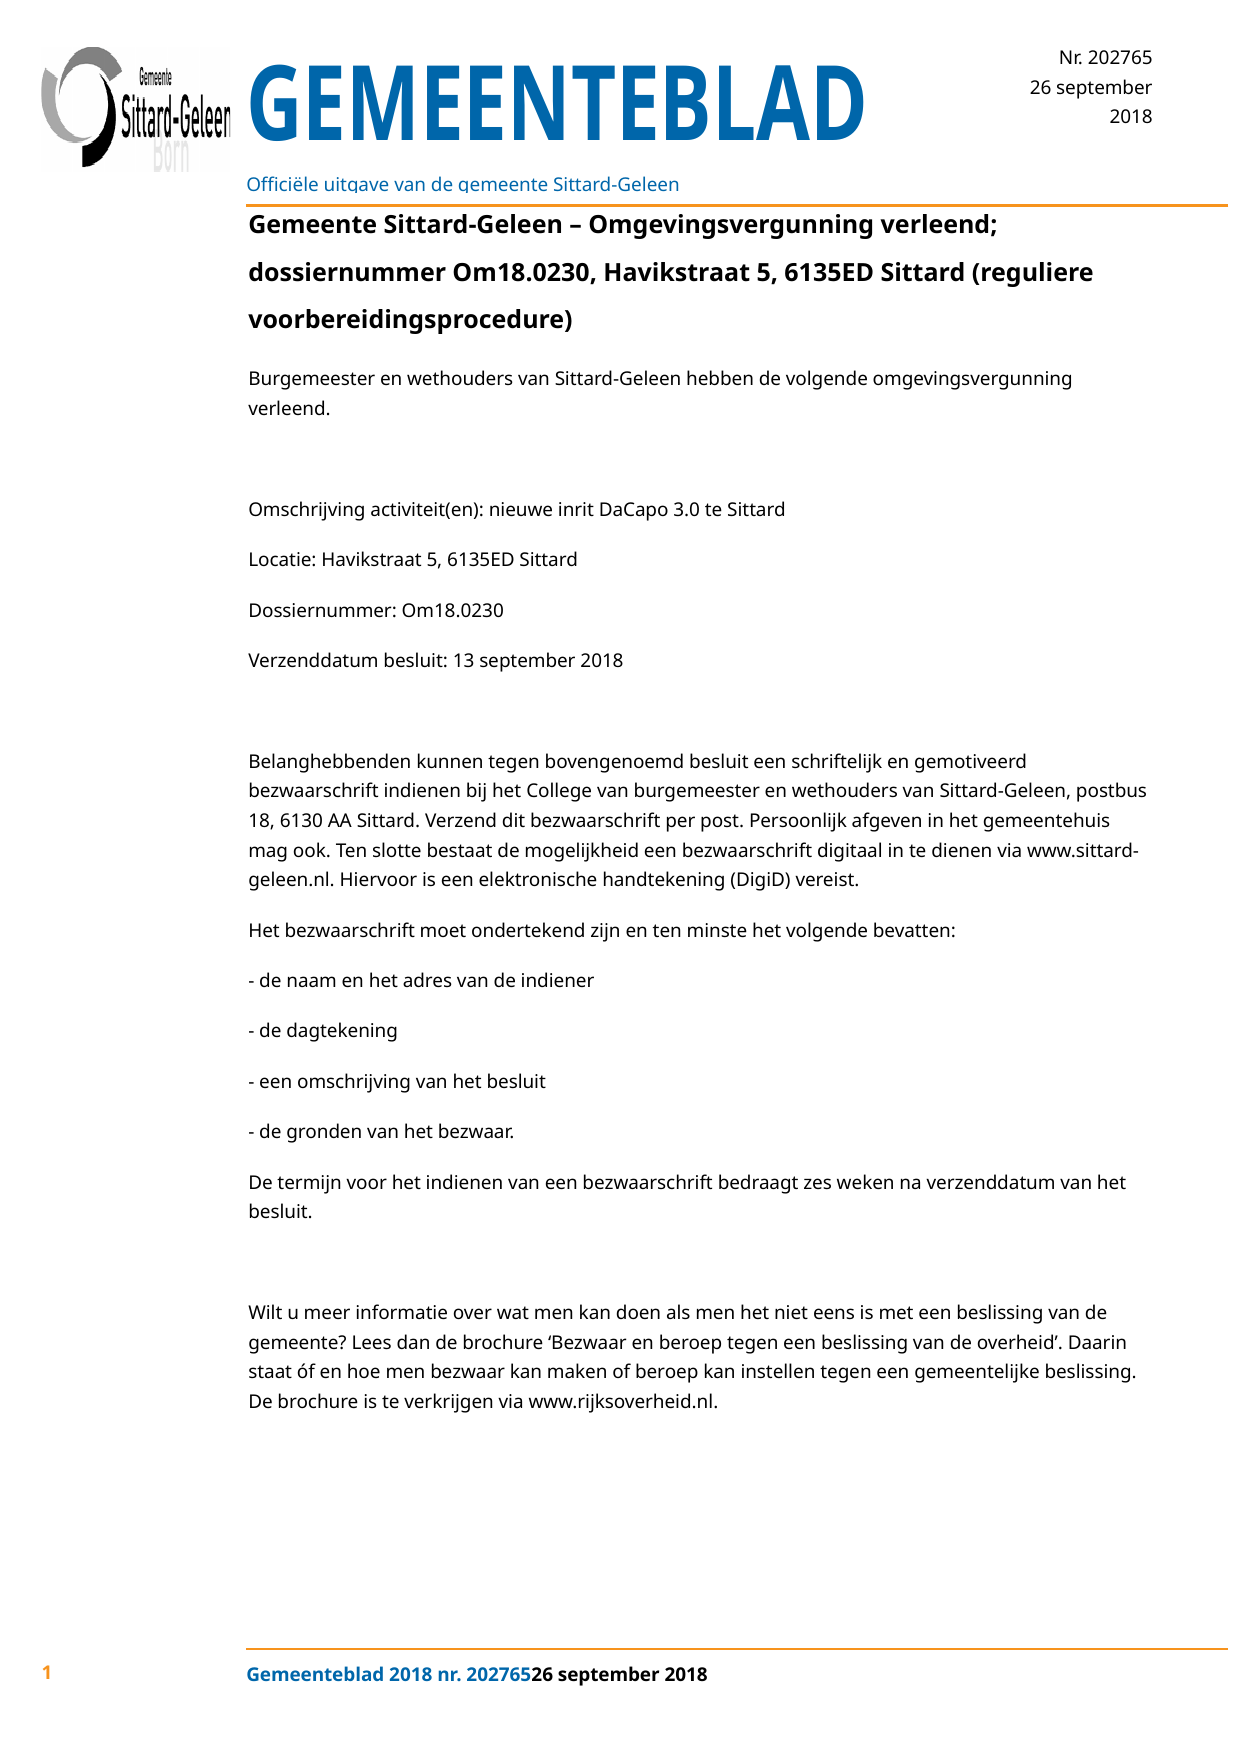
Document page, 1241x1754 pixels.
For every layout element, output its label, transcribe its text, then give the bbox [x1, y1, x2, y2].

text Burgemeester en wethouders van Sittard-Geleen hebben de volgende omgevingsvergunning verleend. [248, 366, 1152, 421]
text Het bezwaarschrift moet ondertekend zijn en ten minste het volgende bevatten: [248, 917, 1152, 942]
text Locatie: Havikstraat 5, 6135ED Sittard [248, 546, 1152, 572]
text Wilt u meer informatie over wat men kan doen als men het niet eens is met een beslissing van de gemeente? Lees dan de brochure ‘Bezwaar en beroep tegen een beslissing van de overheid’. Daarin staat óf en hoe men bezwaar kan maken of beroep kan instellen tegen een gemeentelijke beslissing. De brochure is te verkrijgen via www.rijksoverheid.nl. [248, 1299, 1152, 1414]
text Belanghebbenden kunnen tegen bovengenoemd besluit een schriftelijk en gemotiveerd bezwaarschrift indienen bij het College van burgemeester en wethouders van Sittard-Geleen, postbus 18, 6130 AA Sittard. Verzend dit bezwaarschrift per post. Persoonlijk afgeven in het gemeentehuis mag ook. Ten slotte bestaat de mogelijkheid een bezwaarschrift digitaal in te dienen via www.sittard-geleen.nl. Hiervoor is een elektronische handtekening (DigiD) vereist. [248, 748, 1152, 892]
text Omschrijving activiteit(en): nieuwe inrit DaCapo 3.0 te Sittard [248, 496, 1152, 522]
text - de naam en het adres van de indiener [248, 967, 1152, 993]
text Dossiernummer: Om18.0230 [248, 597, 1152, 622]
text Verzenddatum besluit: 13 september 2018 [248, 647, 1152, 673]
text - een omschrijving van het besluit [248, 1068, 1152, 1094]
text De termijn voor het indienen van een bezwaarschrift bedraagt zes weken na verzenddatum van het besluit. [248, 1169, 1152, 1224]
picture [41, 47, 231, 172]
text - de gronden van het bezwaar. [248, 1118, 1152, 1144]
text - de dagtekening [248, 1018, 1152, 1043]
text Gemeente Sittard-Geleen – Omgevingsvergunning verleend; dossiernummer Om18.0230, Havikstraat 5, 6135ED Sittard (reguliere voorbereidingsprocedure) [248, 207, 1152, 336]
